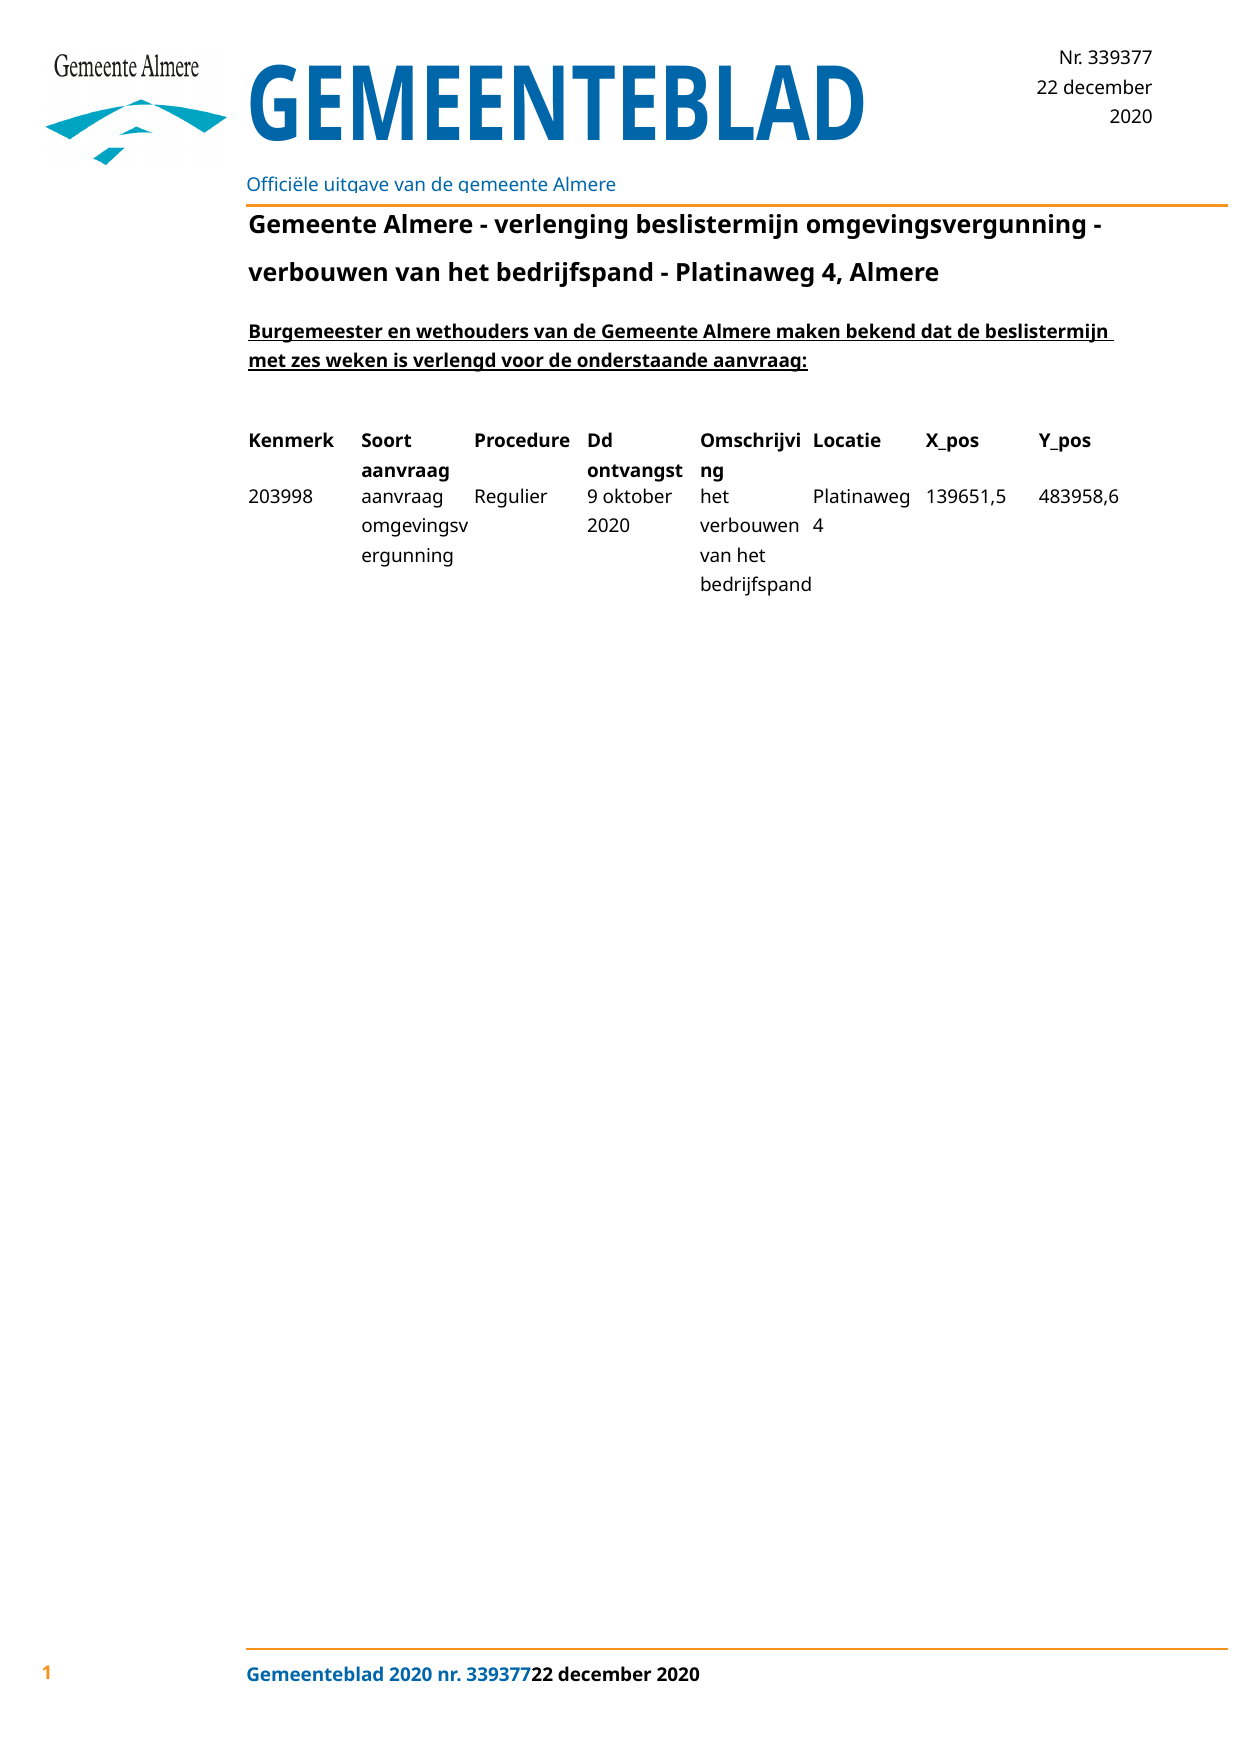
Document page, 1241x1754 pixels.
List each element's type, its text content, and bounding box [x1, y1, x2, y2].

table_header Y_pos [1039, 428, 1152, 483]
table_header Dd ontvangst [587, 428, 700, 483]
table_header Locatie [813, 428, 926, 483]
table_cell het verbouwen van het bedrijfspand [700, 483, 813, 597]
table_cell 9 oktober 2020 [587, 483, 700, 597]
table_cell Regulier [474, 483, 587, 597]
table_header Procedure [474, 428, 587, 483]
table_cell Platinaweg 4 [813, 483, 926, 597]
table_cell 483958,6 [1039, 483, 1152, 597]
picture [41, 47, 231, 172]
table_header Soort aanvraag [361, 428, 474, 483]
table_cell 203998 [248, 483, 361, 597]
table_header Omschrijving [700, 428, 813, 483]
table_cell aanvraag omgevingsvergunning [361, 483, 474, 597]
table_header X_pos [926, 428, 1038, 483]
table_header Kenmerk [248, 428, 361, 483]
table_cell 139651,5 [926, 483, 1038, 597]
text Burgemeester en wethouders van de Gemeente Almere maken bekend dat de beslistermijn met zes weken is verlengd voor de onderstaande aanvraag: [248, 318, 1152, 373]
text Gemeente Almere - verlenging beslistermijn omgevingsvergunning - verbouwen van het bedrijfspand - Platinaweg 4, Almere [248, 207, 1152, 288]
